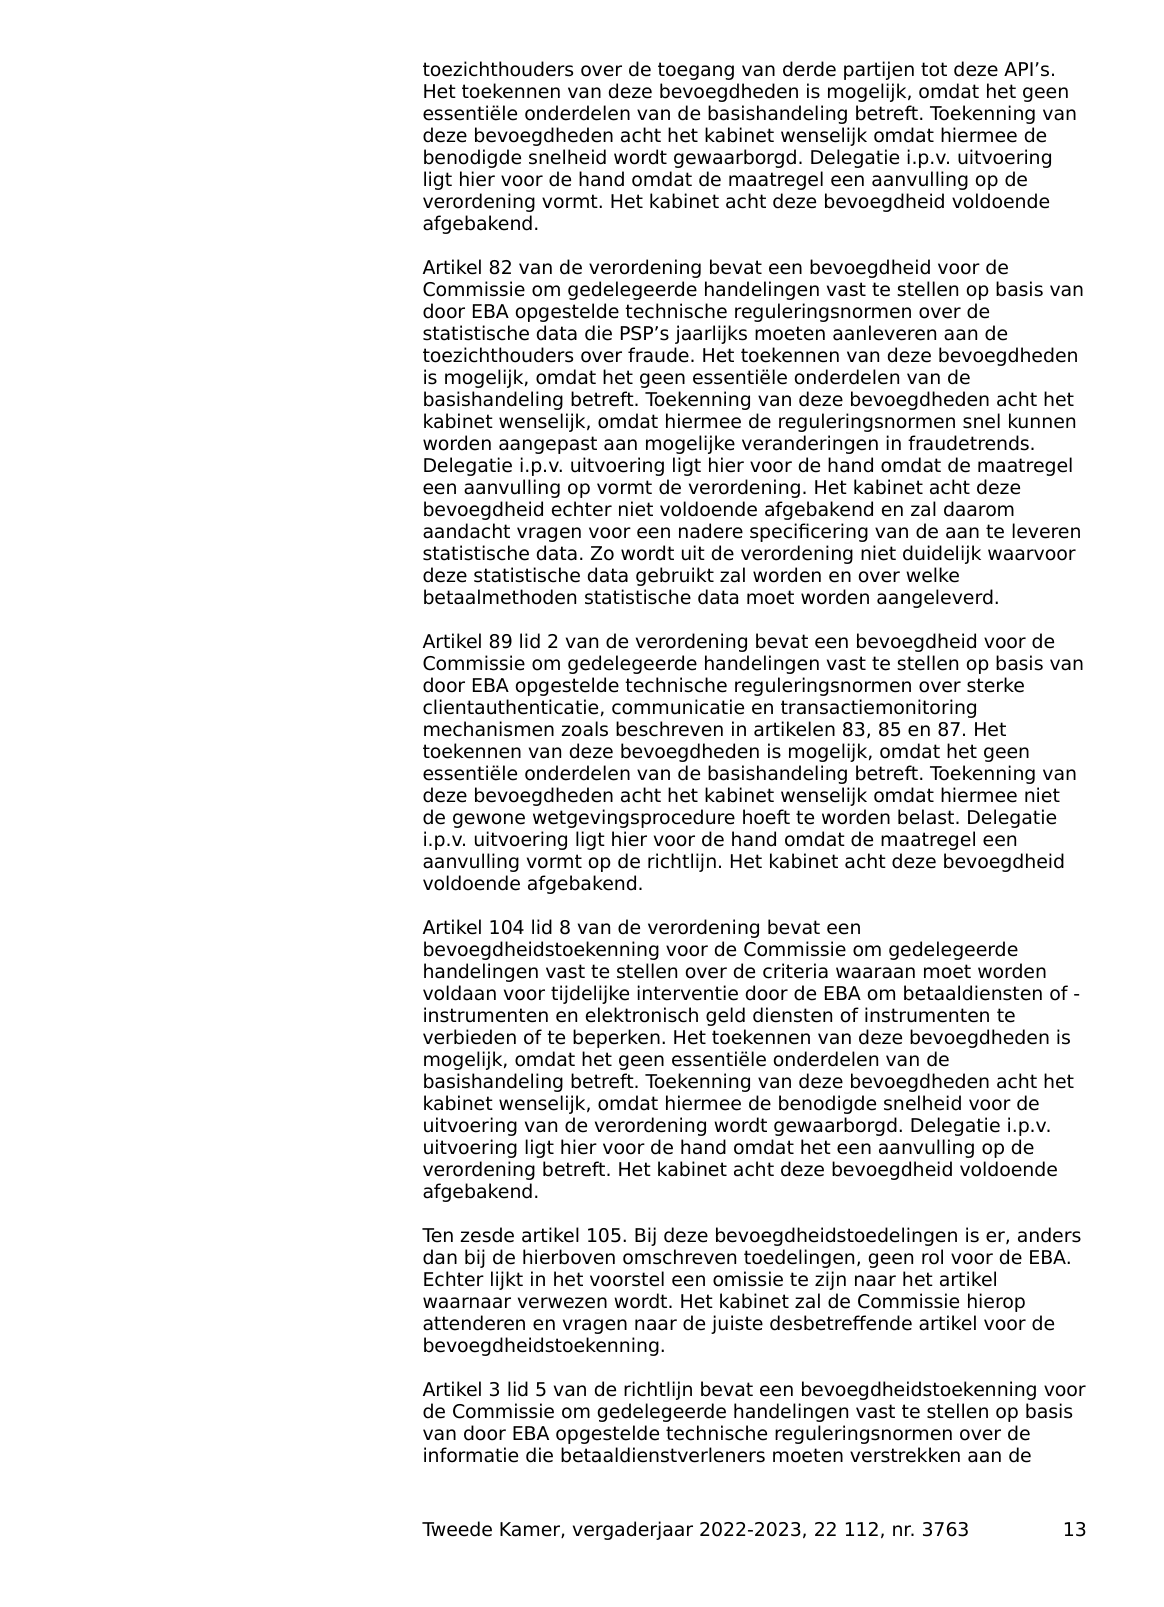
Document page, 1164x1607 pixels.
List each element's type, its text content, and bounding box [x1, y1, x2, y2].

text Artikel 104 lid 8 van de verordening bevat een bevoegdheidstoekenning voor de Commissie om gedelegeerde handelingen vast te stellen over de criteria waaraan moet worden voldaan voor tijdelijke interventie door de EBA om betaaldiensten of -instrumenten en elektronisch geld diensten of instrumenten te verbieden of te beperken. Het toekennen van deze bevoegdheden is mogelijk, omdat het geen essentiële onderdelen van de basishandeling betreft. Toekenning van deze bevoegdheden acht het kabinet wenselijk, omdat hiermee de benodigde snelheid voor de uitvoering van de verordening wordt gewaarborgd. Delegatie i.p.v. uitvoering ligt hier voor de hand omdat het een aanvulling op de verordening betreft. Het kabinet acht deze bevoegdheid voldoende afgebakend. [422, 917, 1087, 1203]
text Ten zesde artikel 105. Bij deze bevoegdheidstoedelingen is er, anders dan bij de hierboven omschreven toedelingen, geen rol voor de EBA. Echter lijkt in het voorstel een omissie te zijn naar het artikel waarnaar verwezen wordt. Het kabinet zal de Commissie hierop attenderen en vragen naar de juiste desbetreffende artikel voor de bevoegdheidstoekenning. [422, 1225, 1087, 1357]
text toezichthouders over de toegang van derde partijen tot deze API’s. Het toekennen van deze bevoegdheden is mogelijk, omdat het geen essentiële onderdelen van de basishandeling betreft. Toekenning van deze bevoegdheden acht het kabinet wenselijk omdat hiermee de benodigde snelheid wordt gewaarborgd. Delegatie i.p.v. uitvoering ligt hier voor de hand omdat de maatregel een aanvulling op de verordening vormt. Het kabinet acht deze bevoegdheid voldoende afgebakend. [422, 59, 1087, 235]
text Artikel 89 lid 2 van de verordening bevat een bevoegdheid voor de Commissie om gedelegeerde handelingen vast te stellen op basis van door EBA opgestelde technische reguleringsnormen over sterke clientauthenticatie, communicatie en transactiemonitoring mechanismen zoals beschreven in artikelen 83, 85 en 87. Het toekennen van deze bevoegdheden is mogelijk, omdat het geen essentiële onderdelen van de basishandeling betreft. Toekenning van deze bevoegdheden acht het kabinet wenselijk omdat hiermee niet de gewone wetgevingsprocedure hoeft te worden belast. Delegatie i.p.v. uitvoering ligt hier voor de hand omdat de maatregel een aanvulling vormt op de richtlijn. Het kabinet acht deze bevoegdheid voldoende afgebakend. [422, 631, 1087, 895]
text Artikel 82 van de verordening bevat een bevoegdheid voor de Commissie om gedelegeerde handelingen vast te stellen op basis van door EBA opgestelde technische reguleringsnormen over de statistische data die PSP’s jaarlijks moeten aanleveren aan de toezichthouders over fraude. Het toekennen van deze bevoegdheden is mogelijk, omdat het geen essentiële onderdelen van de basishandeling betreft. Toekenning van deze bevoegdheden acht het kabinet wenselijk, omdat hiermee de reguleringsnormen snel kunnen worden aangepast aan mogelijke veranderingen in fraudetrends. Delegatie i.p.v. uitvoering ligt hier voor de hand omdat de maatregel een aanvulling op vormt de verordening. Het kabinet acht deze bevoegdheid echter niet voldoende afgebakend en zal daarom aandacht vragen voor een nadere specificering van de aan te leveren statistische data. Zo wordt uit de verordening niet duidelijk waarvoor deze statistische data gebruikt zal worden en over welke betaalmethoden statistische data moet worden aangeleverd. [422, 257, 1087, 609]
text Artikel 3 lid 5 van de richtlijn bevat een bevoegdheidstoekenning voor de Commissie om gedelegeerde handelingen vast te stellen op basis van door EBA opgestelde technische reguleringsnormen over de informatie die betaaldienstverleners moeten verstrekken aan de [422, 1379, 1087, 1467]
